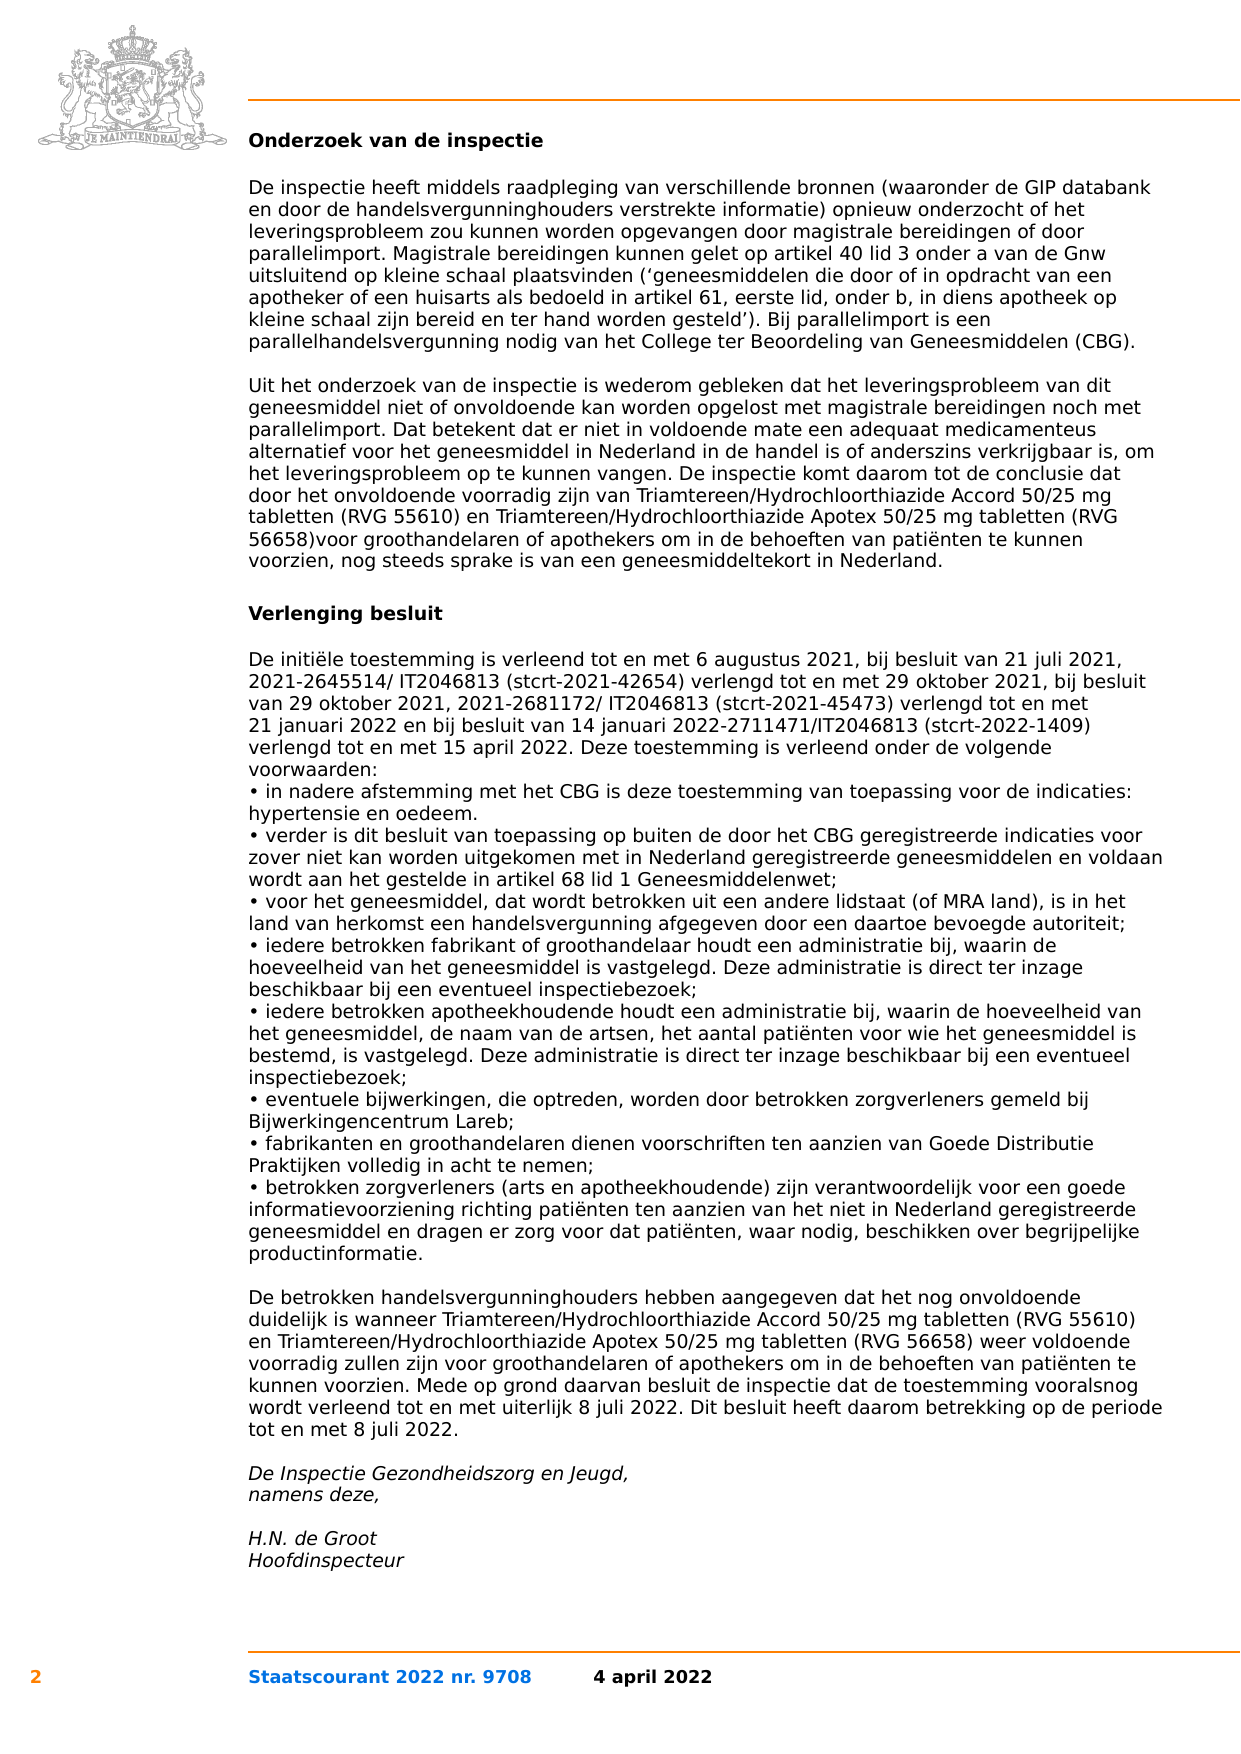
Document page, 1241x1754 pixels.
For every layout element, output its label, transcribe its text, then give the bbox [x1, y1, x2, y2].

text • betrokken zorgverleners (arts en apotheekhoudende) zijn verantwoordelijk voor een goede informatievoorziening richting patiënten ten aanzien van het niet in Nederland geregistreerde geneesmiddel en dragen er zorg voor dat patiënten, waar nodig, beschikken over begrijpelijke productinformatie. [248, 1177, 1163, 1265]
text • iedere betrokken apotheekhoudende houdt een administratie bij, waarin de hoeveelheid van het geneesmiddel, de naam van de artsen, het aantal patiënten voor wie het geneesmiddel is bestemd, is vastgelegd. Deze administratie is direct ter inzage beschikbaar bij een eventueel inspectiebezoek; [248, 1001, 1163, 1089]
text • eventuele bijwerkingen, die optreden, worden door betrokken zorgverleners gemeld bij Bijwerkingencentrum Lareb; [248, 1089, 1163, 1133]
text • iedere betrokken fabrikant of groothandelaar houdt een administratie bij, waarin de hoeveelheid van het geneesmiddel is vastgelegd. Deze administratie is direct ter inzage beschikbaar bij een eventueel inspectiebezoek; [248, 935, 1163, 1001]
text • voor het geneesmiddel, dat wordt betrokken uit een andere lidstaat (of MRA land), is in het land van herkomst een handelsvergunning afgegeven door een daartoe bevoegde autoriteit; [248, 891, 1163, 935]
picture [38, 25, 227, 150]
subtitle Verlenging besluit [248, 602, 1163, 624]
text • verder is dit besluit van toepassing op buiten de door het CBG geregistreerde indicaties voor zover niet kan worden uitgekomen met in Nederland geregistreerde geneesmiddelen en voldaan wordt aan het gestelde in artikel 68 lid 1 Geneesmiddelenwet; [248, 825, 1163, 891]
text De betrokken handelsvergunninghouders hebben aangegeven dat het nog onvoldoende duidelijk is wanneer Triamtereen/Hydrochloorthiazide Accord 50/25 mg tabletten (RVG 55610) en Triamtereen/Hydrochloorthiazide Apotex 50/25 mg tabletten (RVG 56658) weer voldoende voorradig zullen zijn voor groothandelaren of apothekers om in de behoeften van patiënten te kunnen voorzien. Mede op grond daarvan besluit de inspectie dat de toestemming vooralsnog wordt verleend tot en met uiterlijk 8 juli 2022. Dit besluit heeft daarom betrekking op de periode tot en met 8 juli 2022. [248, 1287, 1163, 1441]
text Uit het onderzoek van de inspectie is wederom gebleken dat het leveringsprobleem van dit geneesmiddel niet of onvoldoende kan worden opgelost met magistrale bereidingen noch met parallelimport. Dat betekent dat er niet in voldoende mate een adequaat medicamenteus alternatief voor het geneesmiddel in Nederland in de handel is of anderszins verkrijgbaar is, om het leveringsprobleem op te kunnen vangen. De inspectie komt daarom tot de conclusie dat door het onvoldoende voorradig zijn van Triamtereen/Hydrochloorthiazide Accord 50/25 mg tabletten (RVG 55610) en Triamtereen/Hydrochloorthiazide Apotex 50/25 mg tabletten (RVG 56658)voor groothandelaren of apothekers om in de behoeften van patiënten te kunnen voorzien, nog steeds sprake is van een geneesmiddeltekort in Nederland. [248, 374, 1163, 572]
text De inspectie heeft middels raadpleging van verschillende bronnen (waaronder de GIP databank en door de handelsvergunninghouders verstrekte informatie) opnieuw onderzocht of het leveringsprobleem zou kunnen worden opgevangen door magistrale bereidingen of door parallelimport. Magistrale bereidingen kunnen gelet op artikel 40 lid 3 onder a van de Gnw uitsluitend op kleine schaal plaatsvinden (‘geneesmiddelen die door of in opdracht van een apotheker of een huisarts als bedoeld in artikel 61, eerste lid, onder b, in diens apotheek op kleine schaal zijn bereid en ter hand worden gesteld’). Bij parallelimport is een parallelhandelsvergunning nodig van het College ter Beoordeling van Geneesmiddelen (CBG). [248, 177, 1163, 353]
text De initiële toestemming is verleend tot en met 6 augustus 2021, bij besluit van 21 juli 2021, 2021-2645514/ IT2046813 (stcrt-2021-42654) verlengd tot en met 29 oktober 2021, bij besluit van 29 oktober 2021, 2021-2681172/ IT2046813 (stcrt-2021-45473) verlengd tot en met 21 januari 2022 en bij besluit van 14 januari 2022-2711471/IT2046813 (stcrt-2022-1409) verlengd tot en met 15 april 2022. Deze toestemming is verleend onder de volgende voorwaarden: [248, 649, 1163, 781]
text • fabrikanten en groothandelaren dienen voorschriften ten aanzien van Goede Distributie Praktijken volledig in acht te nemen; [248, 1133, 1163, 1177]
subtitle Onderzoek van de inspectie [248, 130, 1163, 152]
text • in nadere afstemming met het CBG is deze toestemming van toepassing voor de indicaties: hypertensie en oedeem. [248, 781, 1163, 825]
text De Inspectie Gezondheidszorg en Jeugd, namens deze, H.N. de Groot Hoofdinspecteur [248, 1462, 1163, 1572]
